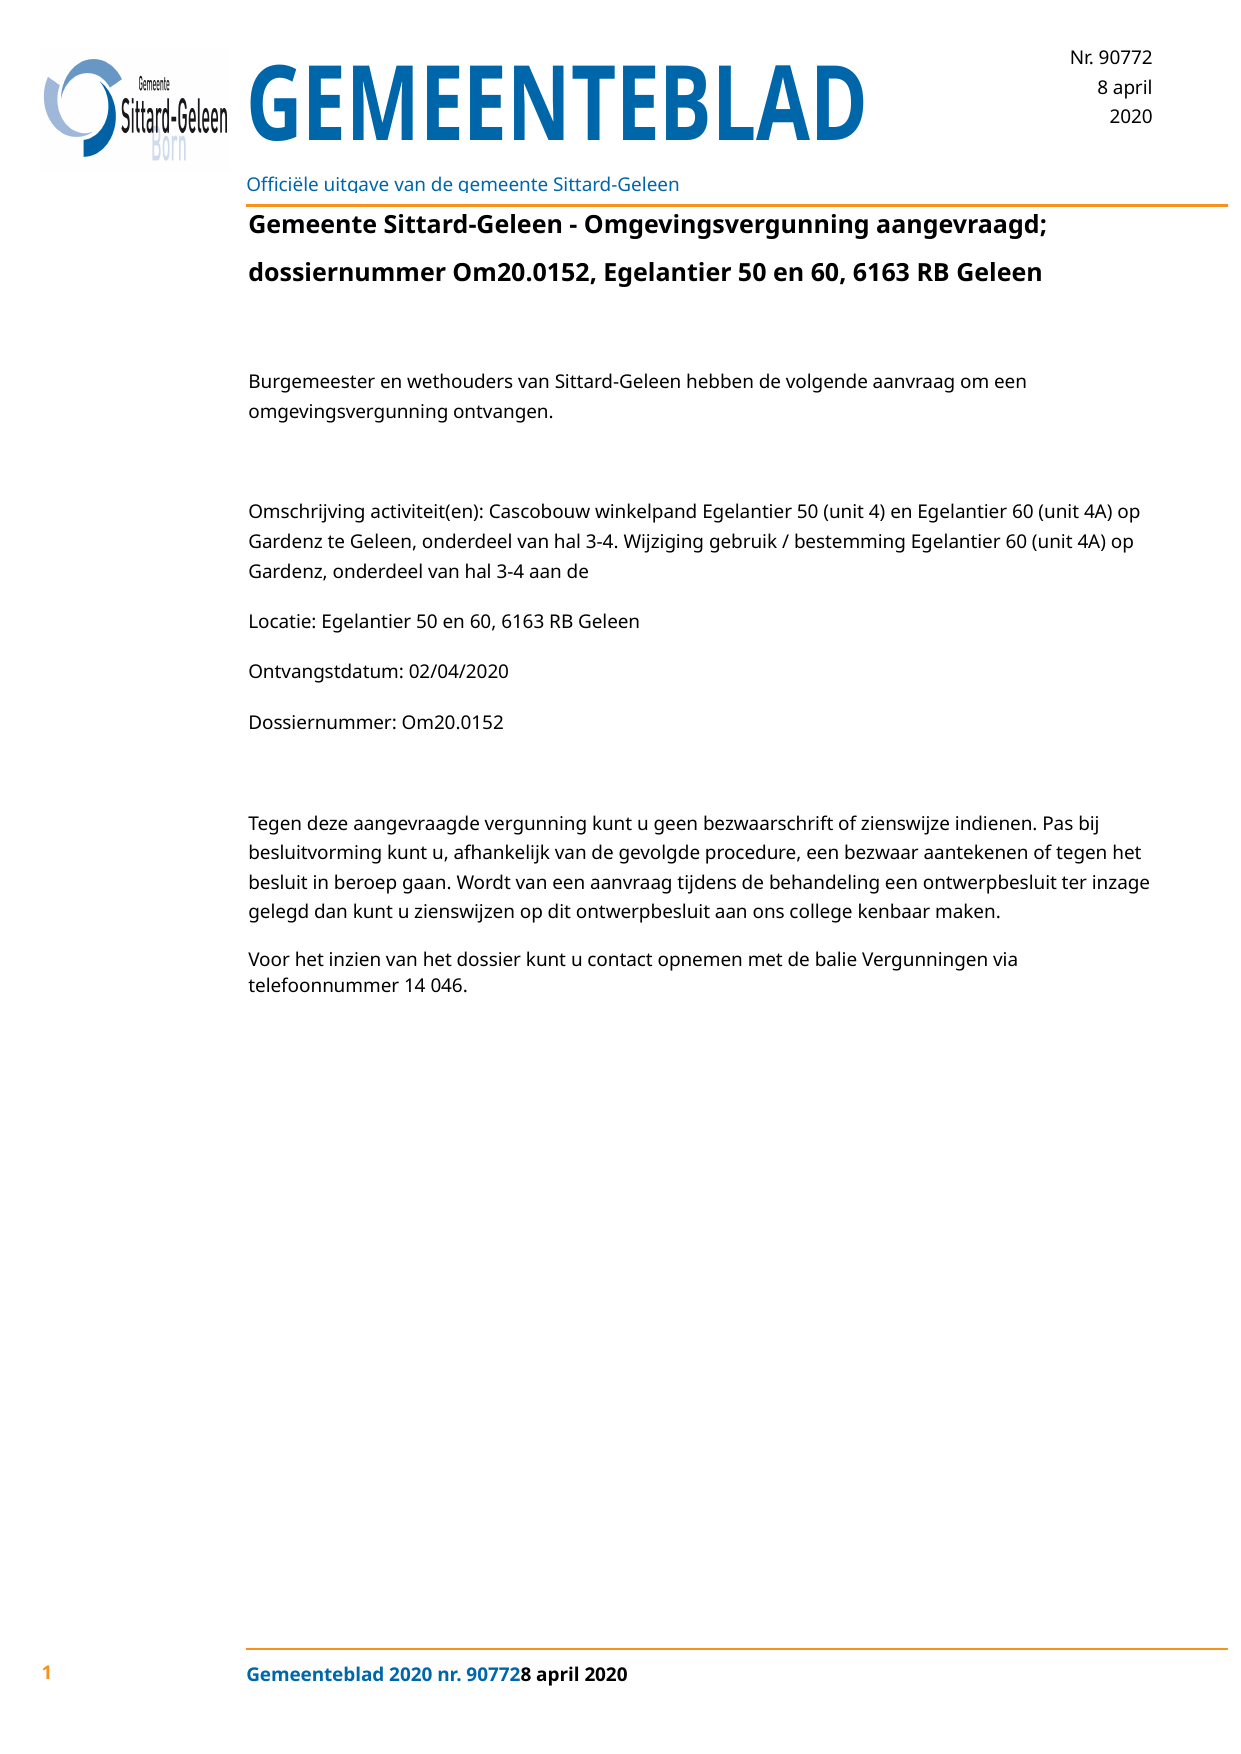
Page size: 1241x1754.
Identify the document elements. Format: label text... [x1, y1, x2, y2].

text Burgemeester en wethouders van Sittard-Geleen hebben de volgende aanvraag om een omgevingsvergunning ontvangen. [248, 368, 1152, 424]
text Omschrijving activiteit(en): Cascobouw winkelpand Egelantier 50 (unit 4) en Egelantier 60 (unit 4A) op Gardenz te Geleen, onderdeel van hal 3-4. Wijziging gebruik / bestemming Egelantier 60 (unit 4A) op Gardenz, onderdeel van hal 3-4 aan de [248, 499, 1152, 584]
text Gemeente Sittard-Geleen - Omgevingsvergunning aangevraagd; dossiernummer Om20.0152, Egelantier 50 en 60, 6163 RB Geleen [248, 207, 1152, 288]
text Locatie: Egelantier 50 en 60, 6163 RB Geleen [248, 608, 1152, 634]
text Voor het inzien van het dossier kunt u contact opnemen met de balie Vergunningen via telefoonnummer 14 046. [248, 947, 1152, 998]
text Ontvangstdatum: 02/04/2020 [248, 659, 1152, 684]
picture [41, 47, 231, 172]
text Dossiernummer: Om20.0152 [248, 709, 1152, 735]
text Tegen deze aangevraagde vergunning kunt u geen bezwaarschrift of zienswijze indienen. Pas bij besluitvorming kunt u, afhankelijk van de gevolgde procedure, een bezwaar aantekenen of tegen het besluit in beroep gaan. Wordt van een aanvraag tijdens de behandeling een ontwerpbesluit ter inzage gelegd dan kunt u zienswijzen op dit ontwerpbesluit aan ons college kenbaar maken. [248, 810, 1152, 924]
